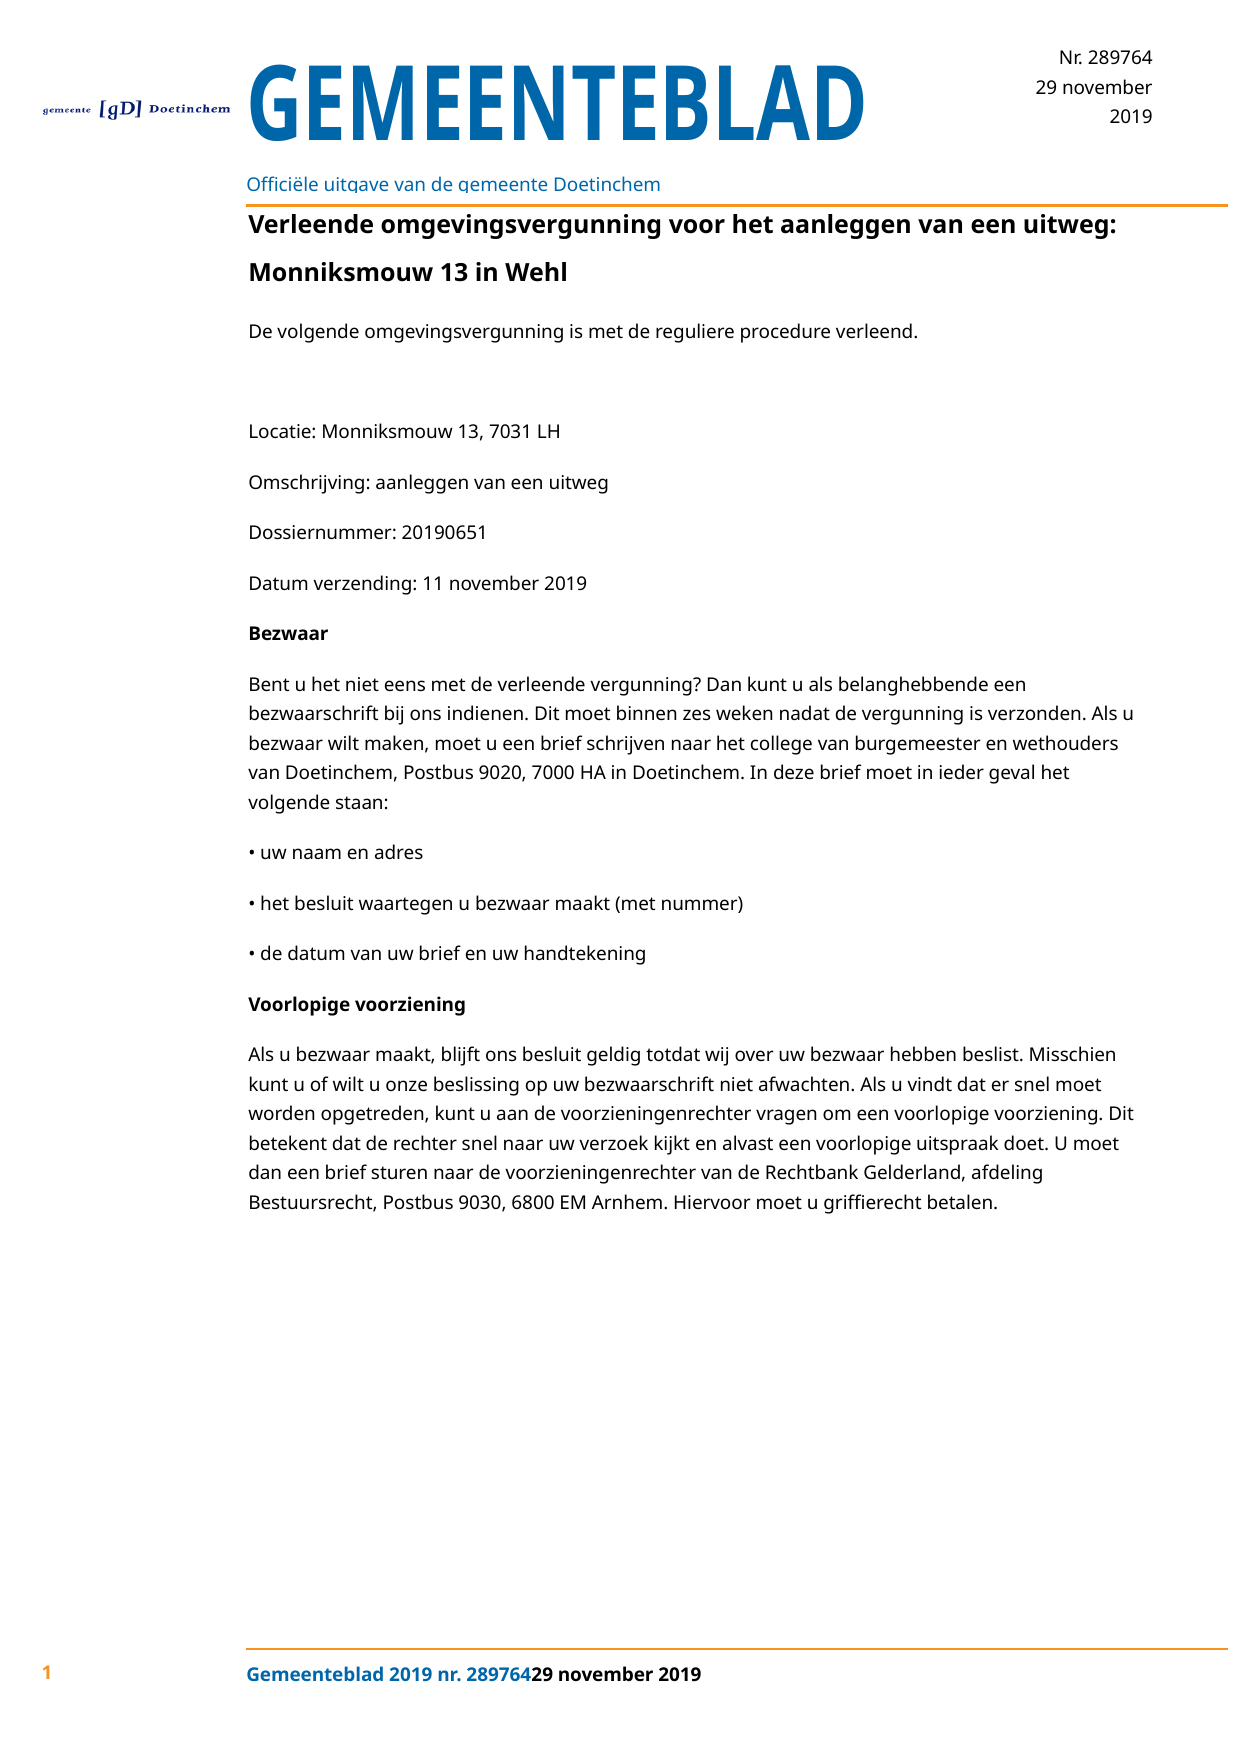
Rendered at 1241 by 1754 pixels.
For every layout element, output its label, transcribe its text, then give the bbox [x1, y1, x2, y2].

text Verleende omgevingsvergunning voor het aanleggen van een uitweg: Monniksmouw 13 in Wehl [248, 207, 1152, 288]
text Datum verzending: 11 november 2019 [248, 570, 1152, 596]
text Bezwaar [248, 620, 1152, 646]
text De volgende omgevingsvergunning is met de reguliere procedure verleend. [248, 318, 1152, 344]
picture [41, 47, 231, 172]
text • de datum van uw brief en uw handtekening [248, 940, 1152, 966]
text Dossiernummer: 20190651 [248, 519, 1152, 545]
text Bent u het niet eens met de verleende vergunning? Dan kunt u als belanghebbende een bezwaarschrift bij ons indienen. Dit moet binnen zes weken nadat de vergunning is verzonden. Als u bezwaar wilt maken, moet u een brief schrijven naar het college van burgemeester en wethouders van Doetinchem, Postbus 9020, 7000 HA in Doetinchem. In deze brief moet in ieder geval het volgende staan: [248, 671, 1152, 815]
text Als u bezwaar maakt, blijft ons besluit geldig totdat wij over uw bezwaar hebben beslist. Misschien kunt u of wilt u onze beslissing op uw bezwaarschrift niet afwachten. Als u vindt dat er snel moet worden opgetreden, kunt u aan de voorzieningenrechter vragen om een voorlopige voorziening. Dit betekent dat de rechter snel naar uw verzoek kijkt en alvast een voorlopige uitspraak doet. U moet dan een brief sturen naar de voorzieningenrechter van de Rechtbank Gelderland, afdeling Bestuursrecht, Postbus 9030, 6800 EM Arnhem. Hiervoor moet u griffierecht betalen. [248, 1041, 1152, 1215]
text • uw naam en adres [248, 839, 1152, 865]
text • het besluit waartegen u bezwaar maakt (met nummer) [248, 890, 1152, 916]
text Locatie: Monniksmouw 13, 7031 LH [248, 419, 1152, 444]
text Voorlopige voorziening [248, 991, 1152, 1017]
text Omschrijving: aanleggen van een uitweg [248, 469, 1152, 495]
